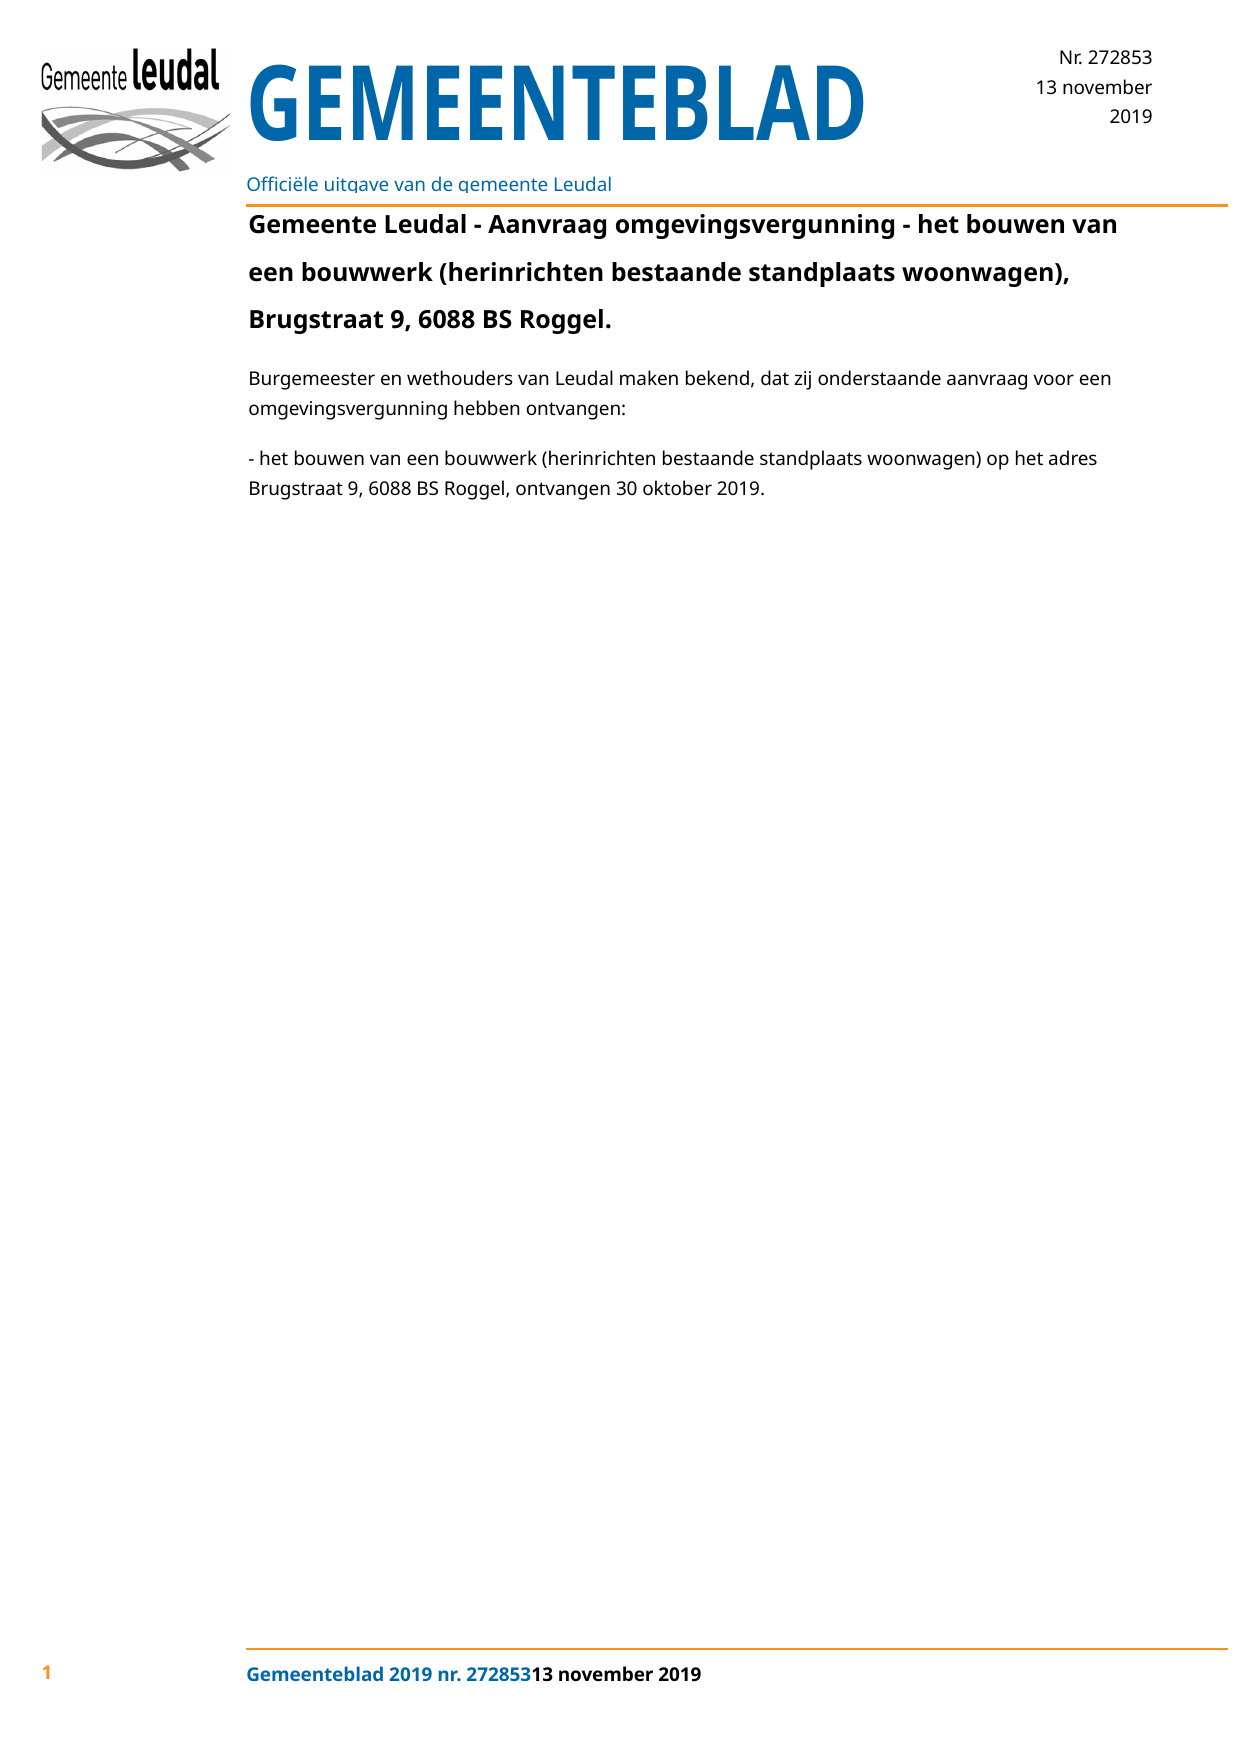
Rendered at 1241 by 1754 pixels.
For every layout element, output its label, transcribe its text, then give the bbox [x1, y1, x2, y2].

text Burgemeester en wethouders van Leudal maken bekend, dat zij onderstaande aanvraag voor een omgevingsvergunning hebben ontvangen: [248, 366, 1152, 421]
picture [41, 47, 231, 172]
text Gemeente Leudal - Aanvraag omgevingsvergunning - het bouwen van een bouwwerk (herinrichten bestaande standplaats woonwagen), Brugstraat 9, 6088 BS Roggel. [248, 207, 1152, 336]
text - het bouwen van een bouwwerk (herinrichten bestaande standplaats woonwagen) op het adres Brugstraat 9, 6088 BS Roggel, ontvangen 30 oktober 2019. [248, 446, 1152, 501]
